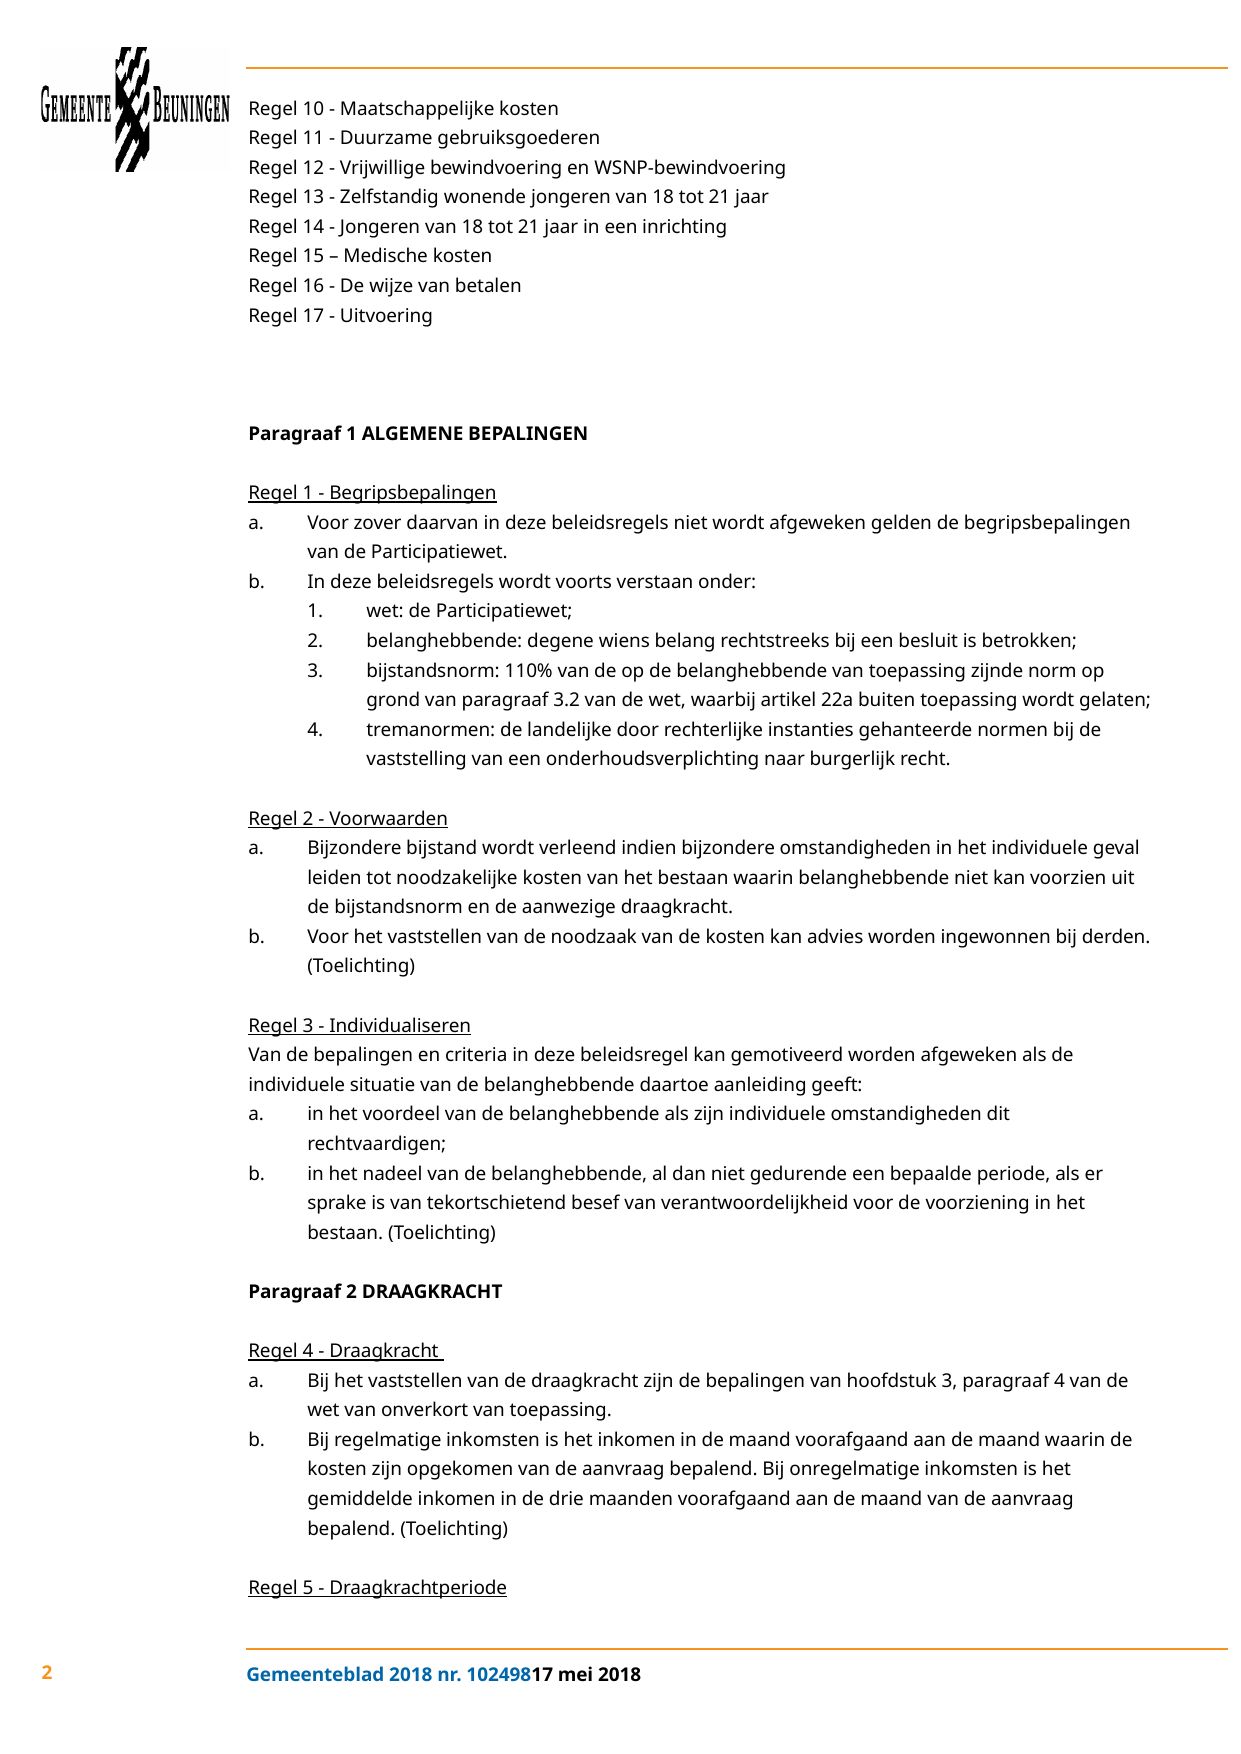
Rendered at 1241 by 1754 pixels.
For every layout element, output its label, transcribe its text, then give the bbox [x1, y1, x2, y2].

list Voor het vaststellen van de noodzaak van de kosten kan advies worden ingewonnen bij derden. (Toelichting) [248, 923, 1152, 978]
text Regel 4 - Draagkracht [248, 1337, 1152, 1363]
list tremanormen: de landelijke door rechterlijke instanties gehanteerde normen bij de vaststelling van een onderhoudsverplichting naar burgerlijk recht. [307, 716, 1152, 771]
list Bij het vaststellen van de draagkracht zijn de bepalingen van hoofdstuk 3, paragraaf 4 van de wet van onverkort van toepassing. [248, 1367, 1152, 1422]
text Van de bepalingen en criteria in deze beleidsregel kan gemotiveerd worden afgeweken als de individuele situatie van de belanghebbende daartoe aanleiding geeft: [248, 1041, 1152, 1097]
text Regel 11 - Duurzame gebruiksgoederen [248, 124, 1152, 150]
list wet: de Participatiewet; [307, 598, 1152, 623]
text Regel 13 - Zelfstandig wonende jongeren van 18 tot 21 jaar [248, 183, 1152, 209]
text Paragraaf 2 DRAAGKRACHT [248, 1278, 1152, 1304]
text Regel 5 - Draagkrachtperiode [248, 1574, 1152, 1600]
text Regel 17 - Uitvoering [248, 302, 1152, 328]
list Bij regelmatige inkomsten is het inkomen in de maand voorafgaand aan de maand waarin de kosten zijn opgekomen van de aanvraag bepalend. Bij onregelmatige inkomsten is het gemiddelde inkomen in de drie maanden voorafgaand aan de maand van de aanvraag bepalend. (Toelichting) [248, 1426, 1152, 1541]
list Bijzondere bijstand wordt verleend indien bijzondere omstandigheden in het individuele geval leiden tot noodzakelijke kosten van het bestaan waarin belanghebbende niet kan voorzien uit de bijstandsnorm en de aanwezige draagkracht. [248, 834, 1152, 919]
list bijstandsnorm: 110% van de op de belanghebbende van toepassing zijnde norm op grond van paragraaf 3.2 van de wet, waarbij artikel 22a buiten toepassing wordt gelaten; [307, 657, 1152, 712]
list in het nadeel van de belanghebbende, al dan niet gedurende een bepaalde periode, als er sprake is van tekortschietend besef van verantwoordelijkheid voor de voorziening in het bestaan. (Toelichting) [248, 1160, 1152, 1245]
text Regel 12 - Vrijwillige bewindvoering en WSNP-bewindvoering [248, 154, 1152, 180]
list In deze beleidsregels wordt voorts verstaan onder: [248, 568, 1152, 594]
text Regel 15 – Medische kosten [248, 243, 1152, 268]
list belanghebbende: degene wiens belang rechtstreeks bij een besluit is betrokken; [307, 627, 1152, 653]
list in het voordeel van de belanghebbende als zijn individuele omstandigheden dit rechtvaardigen; [248, 1101, 1152, 1156]
text Regel 1 - Begripsbepalingen [248, 479, 1152, 505]
text Regel 3 - Individualiseren [248, 1012, 1152, 1038]
text Regel 16 - De wijze van betalen [248, 272, 1152, 298]
text Regel 14 - Jongeren van 18 tot 21 jaar in een inrichting [248, 213, 1152, 239]
text Regel 10 - Maatschappelijke kosten [248, 95, 1152, 121]
picture [41, 47, 231, 172]
text Regel 2 - Voorwaarden [248, 805, 1152, 831]
list Voor zover daarvan in deze beleidsregels niet wordt afgeweken gelden de begripsbepalingen van de Participatiewet. [248, 509, 1152, 564]
text Paragraaf 1 ALGEMENE BEPALINGEN [248, 420, 1152, 446]
